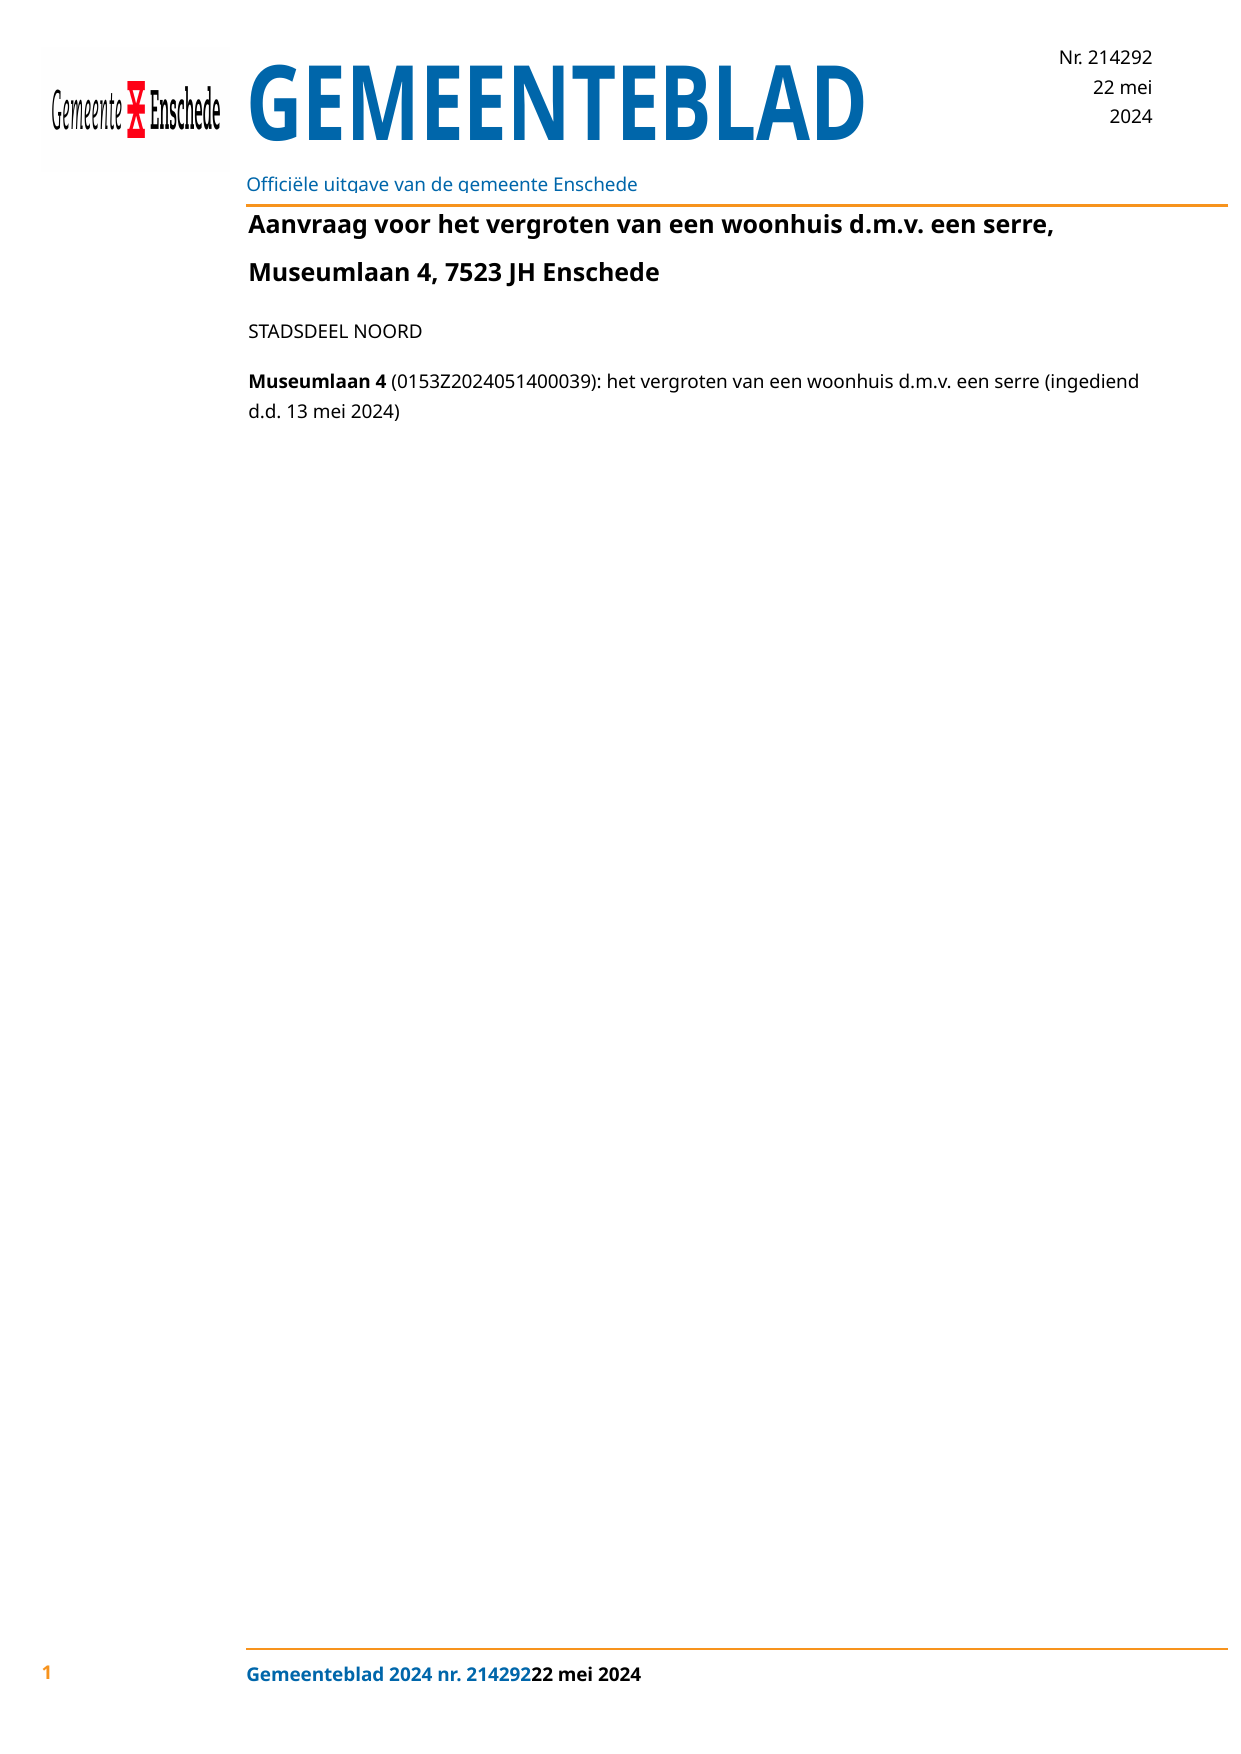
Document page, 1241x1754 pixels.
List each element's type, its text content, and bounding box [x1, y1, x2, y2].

picture [41, 47, 231, 172]
text Museumlaan 4 (0153Z2024051400039): het vergroten van een woonhuis d.m.v. een serre (ingediend d.d. 13 mei 2024) [248, 368, 1152, 424]
text Aanvraag voor het vergroten van een woonhuis d.m.v. een serre, Museumlaan 4, 7523 JH Enschede [248, 207, 1152, 288]
text STADSDEEL NOORD [248, 318, 1152, 344]
